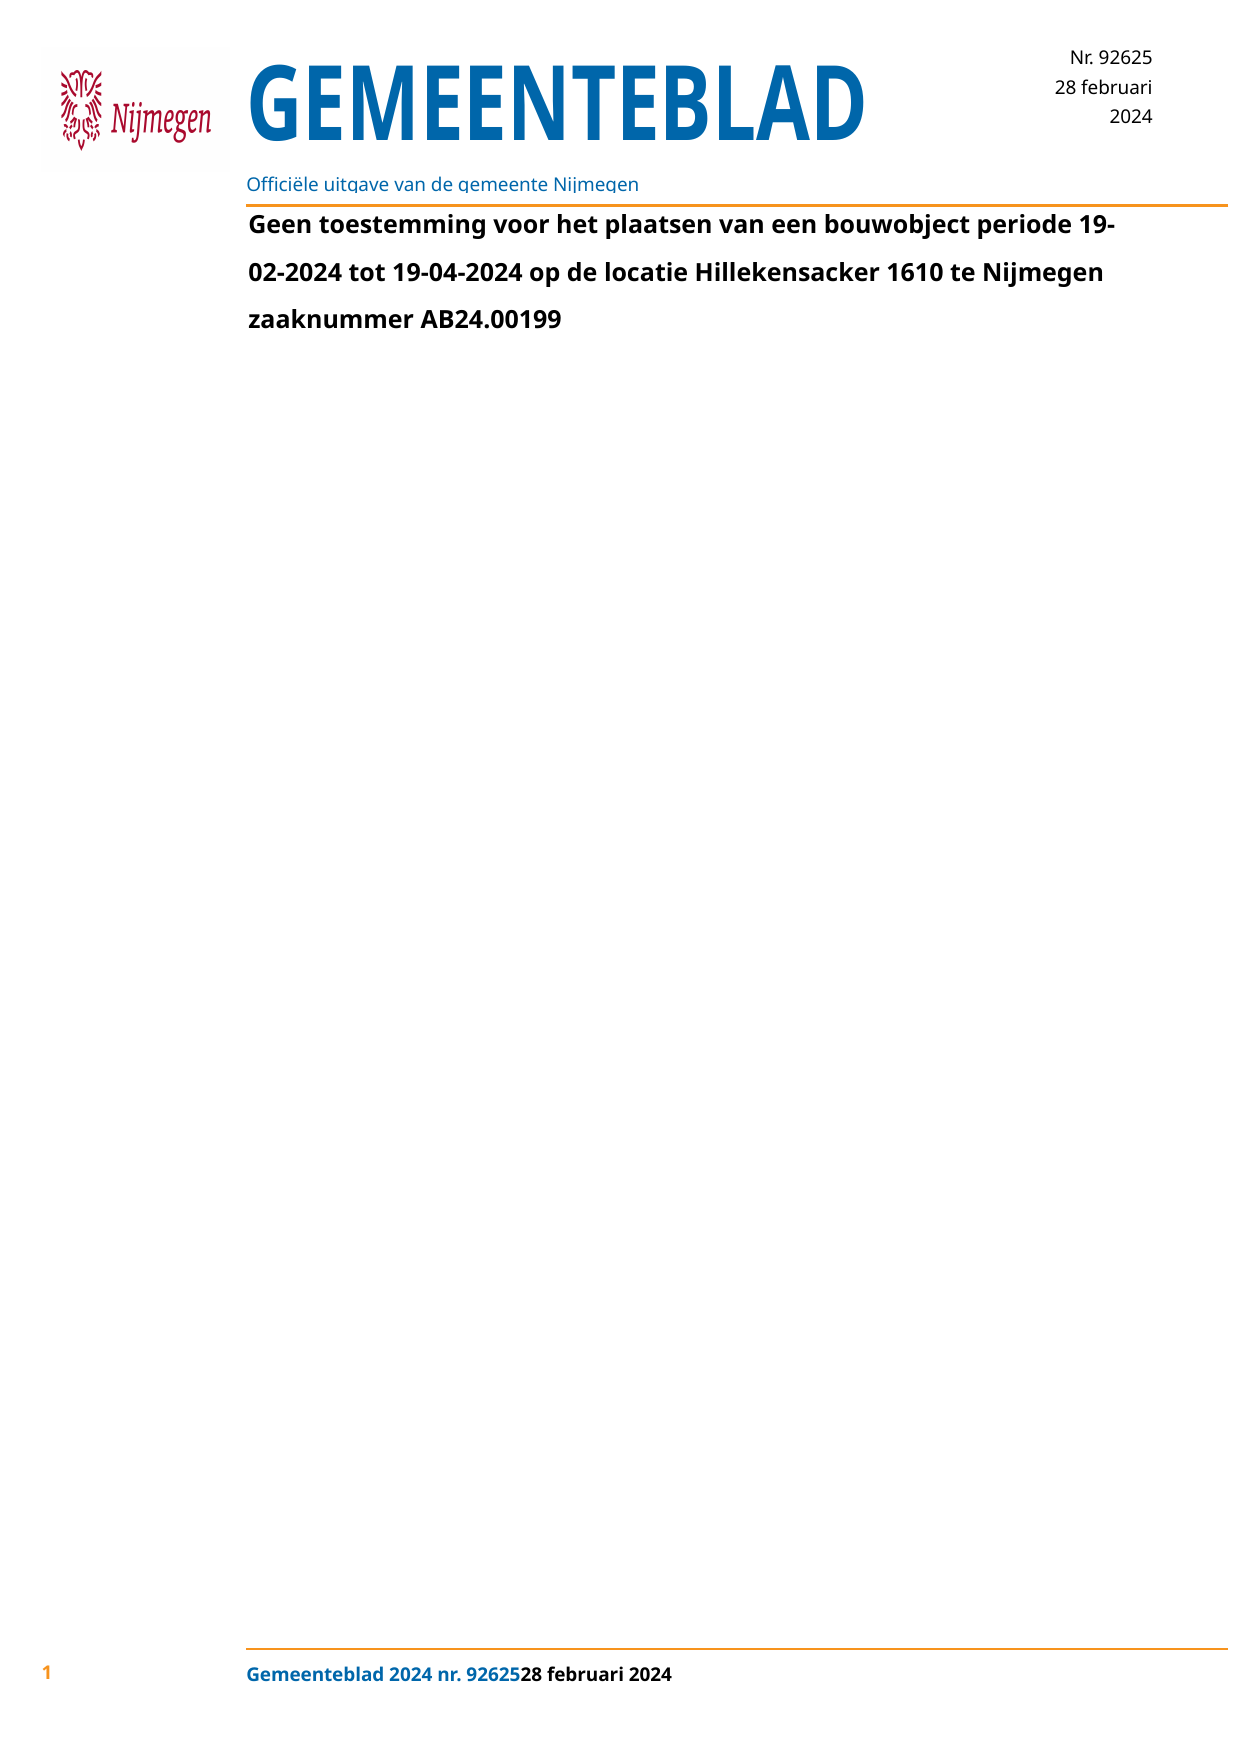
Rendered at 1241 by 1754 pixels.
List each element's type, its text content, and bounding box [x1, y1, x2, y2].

text Geen toestemming voor het plaatsen van een bouwobject periode 19-02-2024 tot 19-04-2024 op de locatie Hillekensacker 1610 te Nijmegen zaaknummer AB24.00199 [248, 207, 1152, 336]
picture [41, 47, 231, 172]
